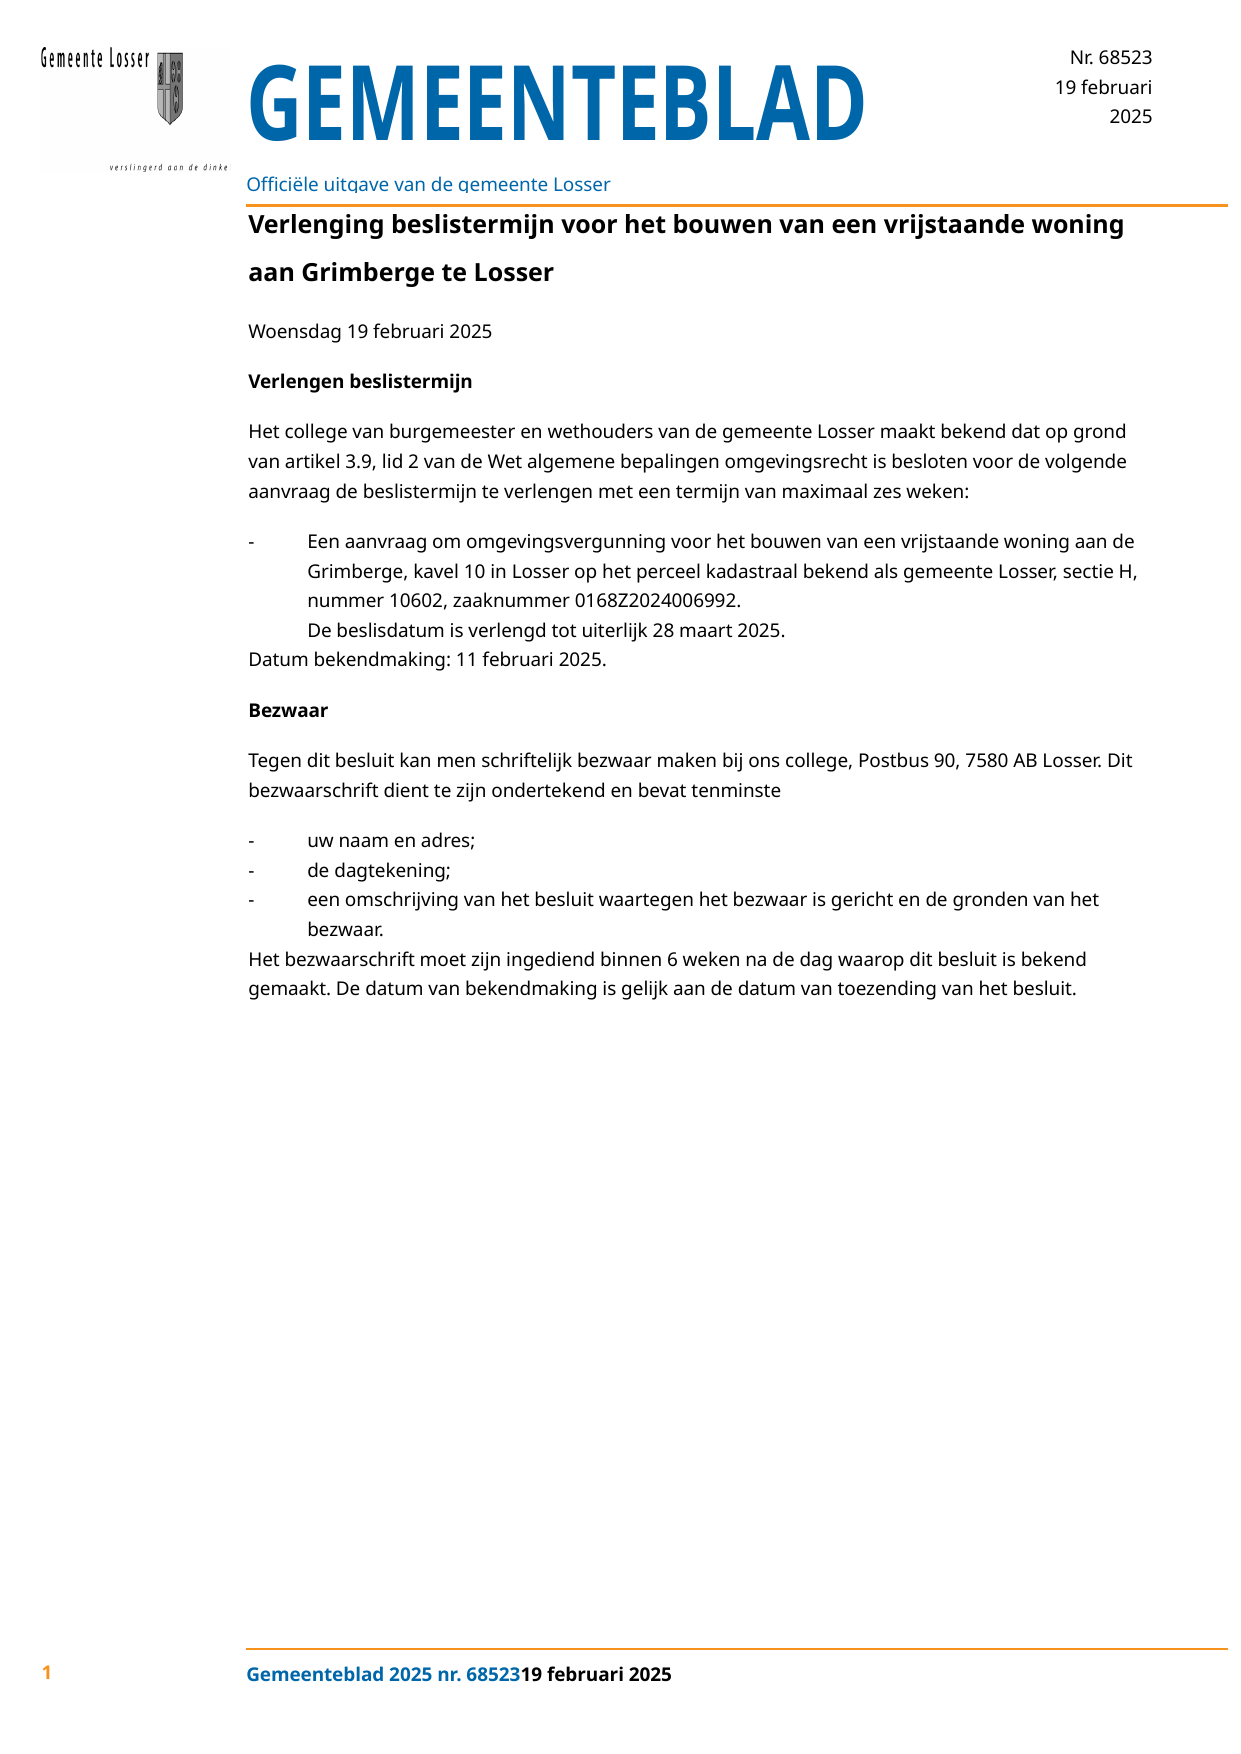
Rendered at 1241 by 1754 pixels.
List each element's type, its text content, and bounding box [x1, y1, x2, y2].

text Datum bekendmaking: 11 februari 2025. [248, 647, 1152, 672]
text Het bezwaarschrift moet zijn ingediend binnen 6 weken na de dag waarop dit besluit is bekend gemaakt. De datum van bekendmaking is gelijk aan de datum van toezending van het besluit. [248, 946, 1152, 1001]
list Een aanvraag om omgevingsvergunning voor het bouwen van een vrijstaande woning aan de Grimberge, kavel 10 in Losser op het perceel kadastraal bekend als gemeente Losser, sectie H, nummer 10602, zaaknummer 0168Z2024006992. [248, 528, 1152, 613]
text Verlengen beslistermijn [248, 368, 1152, 394]
text Het college van burgemeester en wethouders van de gemeente Losser maakt bekend dat op grond van artikel 3.9, lid 2 van de Wet algemene bepalingen omgevingsrecht is besloten voor de volgende aanvraag de beslistermijn te verlengen met een termijn van maximaal zes weken: [248, 419, 1152, 504]
list de dagtekening; [248, 857, 1152, 883]
text Verlenging beslistermijn voor het bouwen van een vrijstaande woning aan Grimberge te Losser [248, 207, 1152, 288]
list De beslisdatum is verlengd tot uiterlijk 28 maart 2025. [248, 617, 1152, 643]
text Tegen dit besluit kan men schriftelijk bezwaar maken bij ons college, Postbus 90, 7580 AB Losser. Dit bezwaarschrift dient te zijn ondertekend en bevat tenminste [248, 747, 1152, 803]
list een omschrijving van het besluit waartegen het bezwaar is gericht en de gronden van het bezwaar. [248, 887, 1152, 942]
text Woensdag 19 februari 2025 [248, 318, 1152, 344]
picture [41, 47, 231, 172]
list uw naam en adres; [248, 827, 1152, 853]
text Bezwaar [248, 697, 1152, 723]
